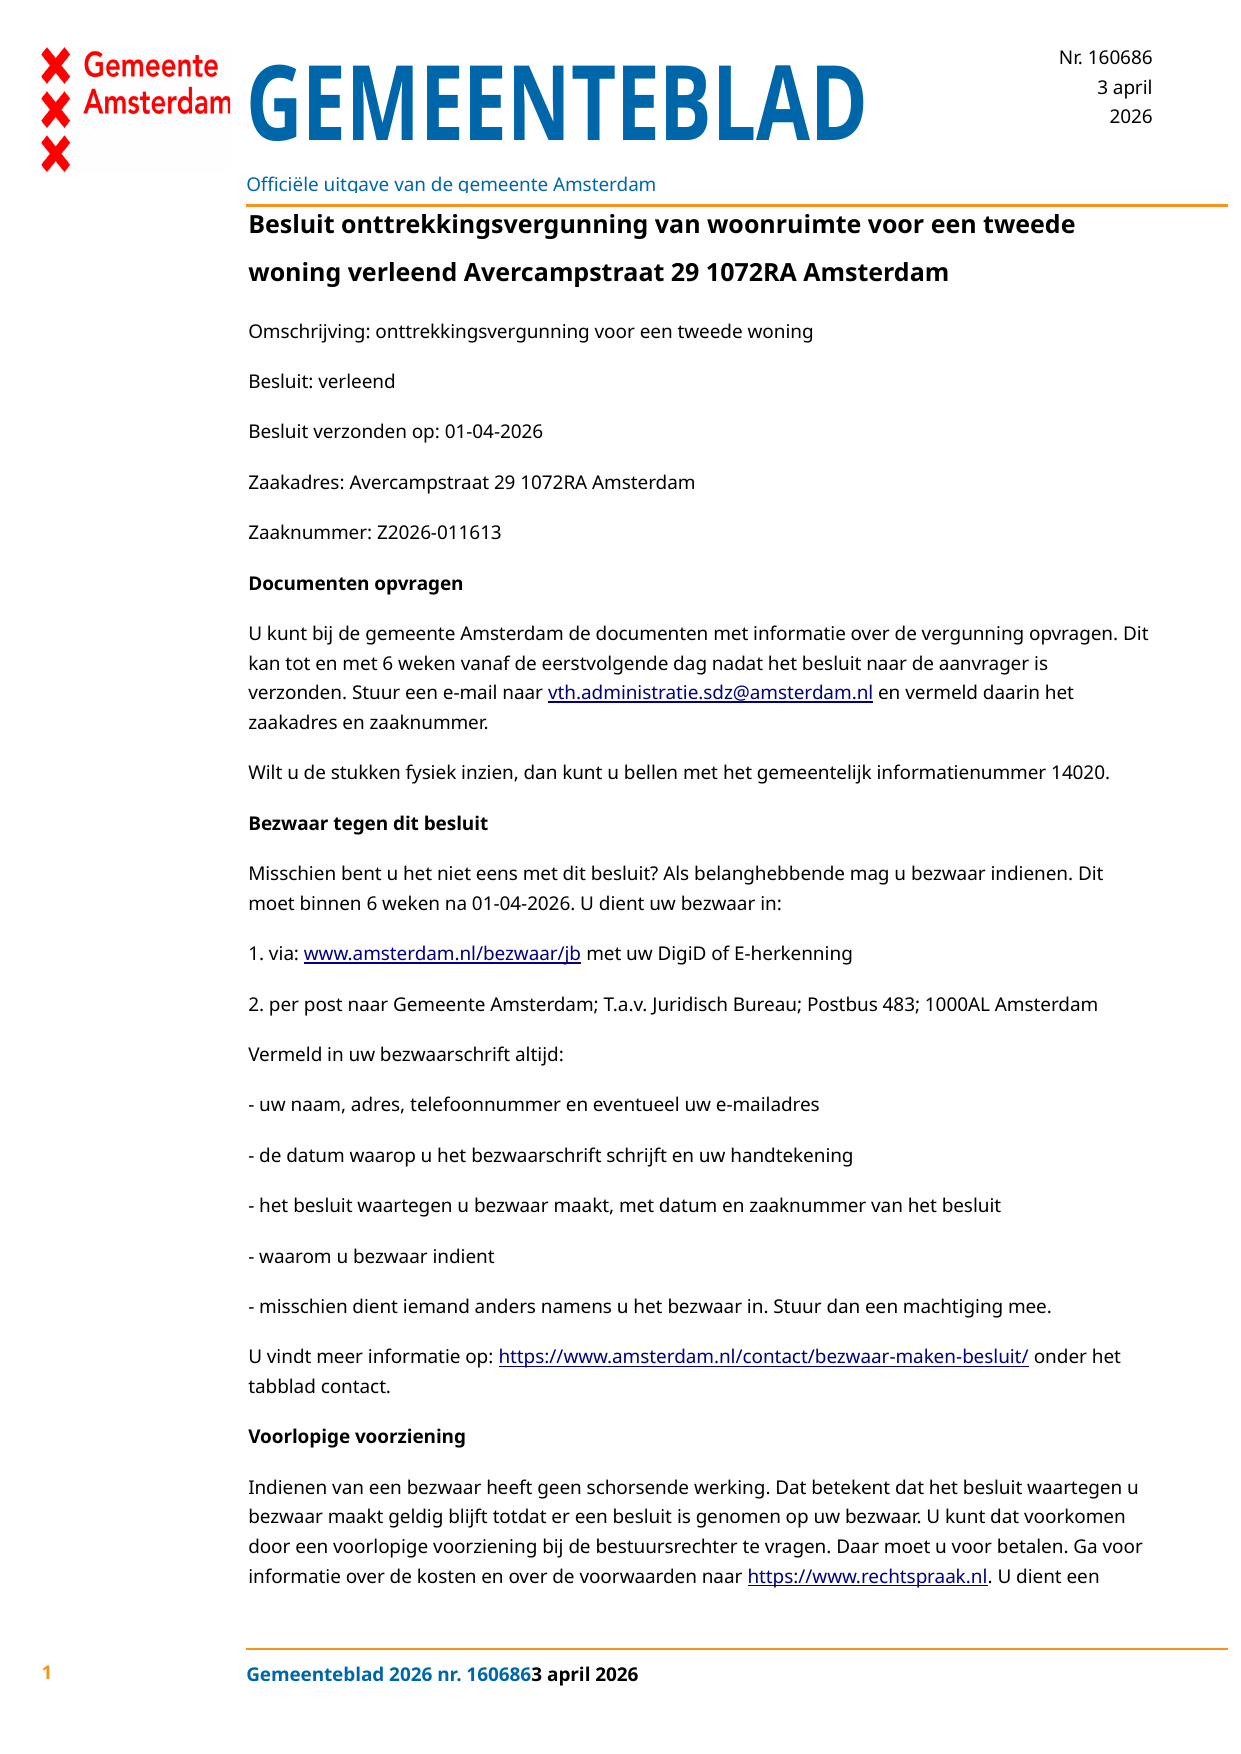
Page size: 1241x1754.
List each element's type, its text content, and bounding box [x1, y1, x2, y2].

text - misschien dient iemand anders namens u het bezwaar in. Stuur dan een machtiging mee. [248, 1293, 1152, 1319]
text Besluit verzonden op: 01-04-2026 [248, 419, 1152, 444]
text Misschien bent u het niet eens met dit besluit? Als belanghebbende mag u bezwaar indienen. Dit moet binnen 6 weken na 01-04-2026. U dient uw bezwaar in: [248, 860, 1152, 916]
text U vindt meer informatie op: https://www.amsterdam.nl/contact/bezwaar-maken-besluit/ onder het tabblad contact. [248, 1344, 1152, 1399]
picture [41, 47, 231, 172]
text Zaaknummer: Z2026-011613 [248, 519, 1152, 545]
text Voorlopige voorziening [248, 1424, 1152, 1449]
text Wilt u de stukken fysiek inzien, dan kunt u bellen met het gemeentelijk informatienummer 14020. [248, 759, 1152, 785]
text Indienen van een bezwaar heeft geen schorsende werking. Dat betekent dat het besluit waartegen u bezwaar maakt geldig blijft totdat er een besluit is genomen op uw bezwaar. U kunt dat voorkomen door een voorlopige voorziening bij de bestuursrechter te vragen. Daar moet u voor betalen. Ga voor informatie over de kosten en over de voorwaarden naar https://www.rechtspraak.nl. U dient een [248, 1474, 1152, 1589]
text 2. per post naar Gemeente Amsterdam; T.a.v. Juridisch Bureau; Postbus 483; 1000AL Amsterdam [248, 991, 1152, 1017]
text - waarom u bezwaar indient [248, 1243, 1152, 1269]
text 1. via: www.amsterdam.nl/bezwaar/jb met uw DigiD of E-herkenning [248, 940, 1152, 966]
text Omschrijving: onttrekkingsvergunning voor een tweede woning [248, 318, 1152, 344]
text Vermeld in uw bezwaarschrift altijd: [248, 1041, 1152, 1067]
text Besluit onttrekkingsvergunning van woonruimte voor een tweede woning verleend Avercampstraat 29 1072RA Amsterdam [248, 207, 1152, 288]
text - het besluit waartegen u bezwaar maakt, met datum en zaaknummer van het besluit [248, 1192, 1152, 1218]
text Documenten opvragen [248, 570, 1152, 596]
text Bezwaar tegen dit besluit [248, 810, 1152, 836]
text U kunt bij de gemeente Amsterdam de documenten met informatie over de vergunning opvragen. Dit kan tot en met 6 weken vanaf de eerstvolgende dag nadat het besluit naar de aanvrager is verzonden. Stuur een e-mail naar vth.administratie.sdz@amsterdam.nl en vermeld daarin het zaakadres en zaaknummer. [248, 620, 1152, 735]
text - de datum waarop u het bezwaarschrift schrijft en uw handtekening [248, 1142, 1152, 1168]
text Zaakadres: Avercampstraat 29 1072RA Amsterdam [248, 469, 1152, 495]
text Besluit: verleend [248, 368, 1152, 394]
text - uw naam, adres, telefoonnummer en eventueel uw e-mailadres [248, 1092, 1152, 1117]
